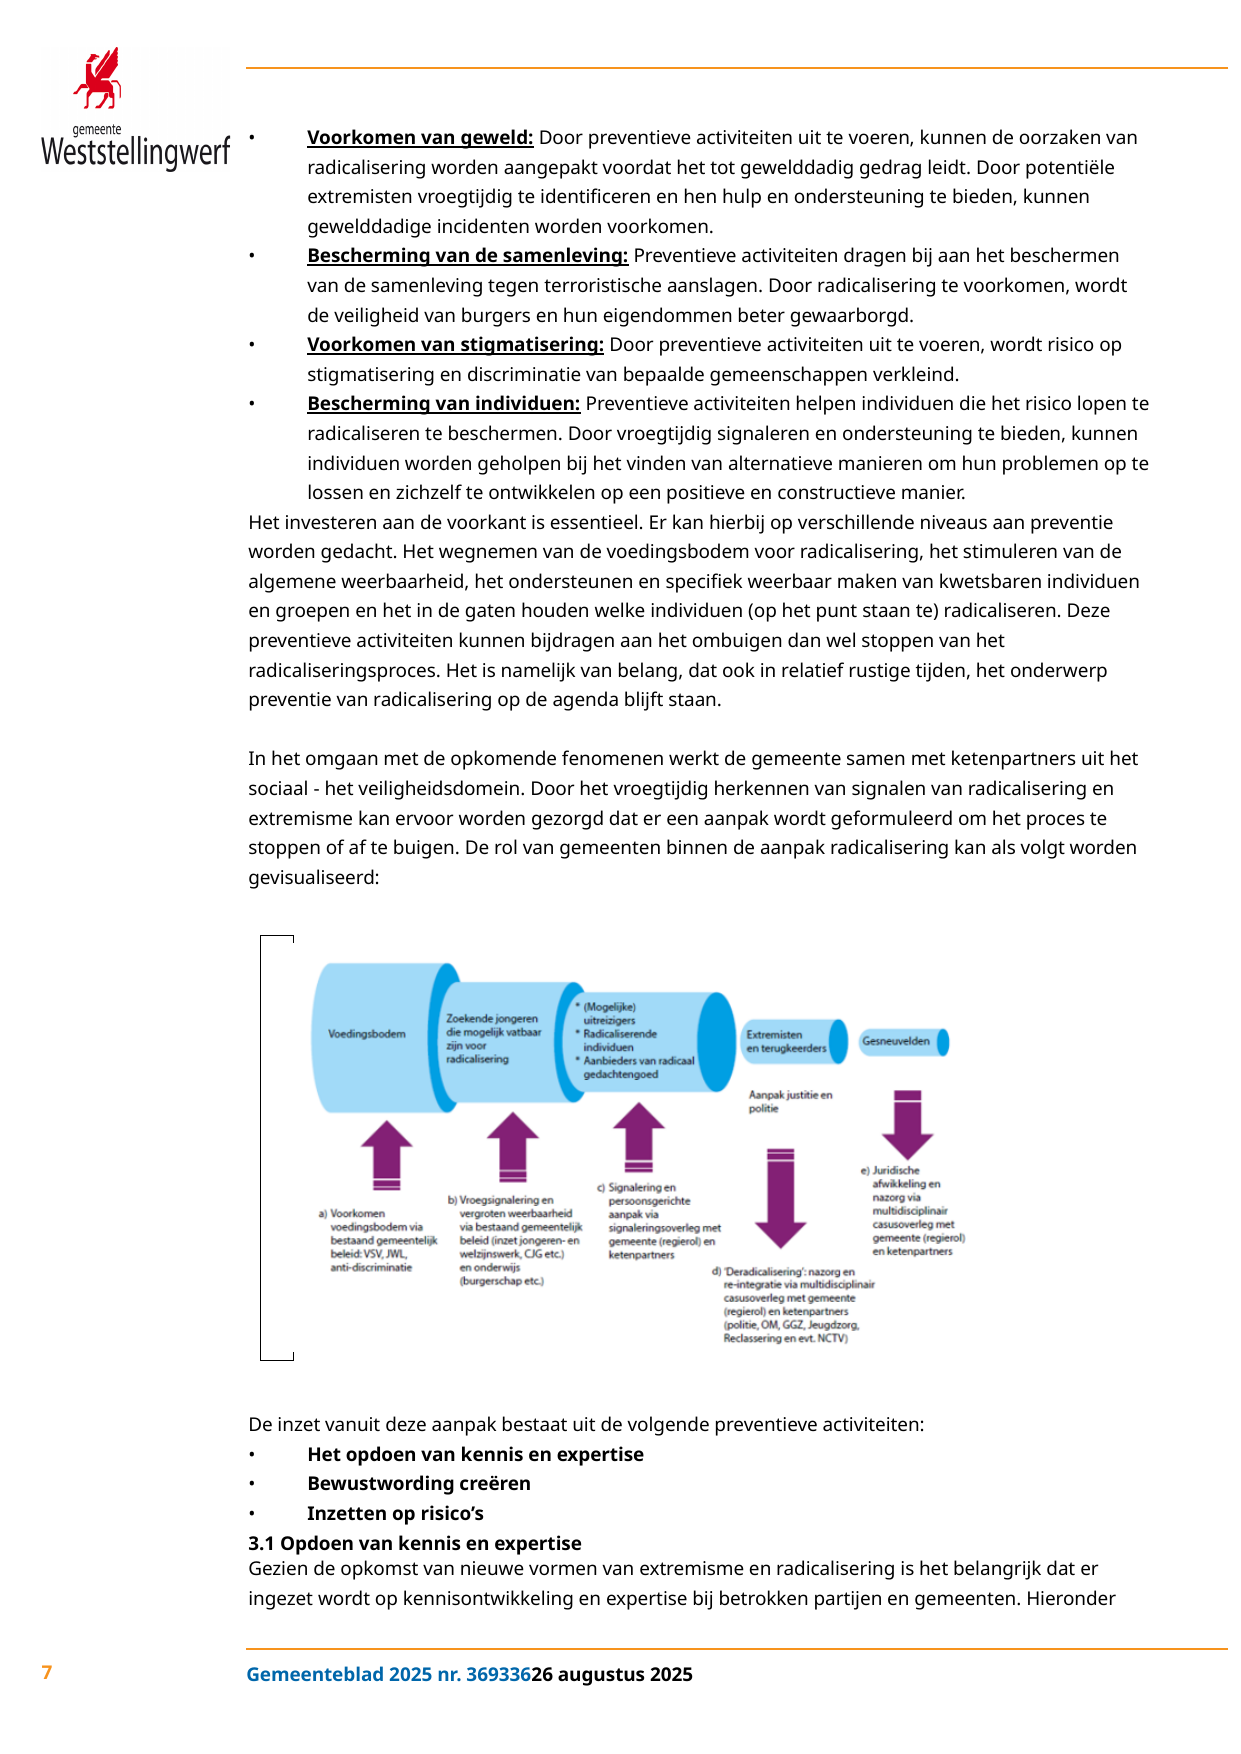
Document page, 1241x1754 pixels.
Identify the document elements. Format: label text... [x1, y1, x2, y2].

list Het opdoen van kennis en expertise [248, 1441, 1152, 1467]
list Bescherming van de samenleving: Preventieve activiteiten dragen bij aan het beschermen van de samenleving tegen terroristische aanslagen. Door radicalisering te voorkomen, wordt de veiligheid van burgers en hun eigendommen beter gewaarborgd. [248, 243, 1152, 328]
text Gezien de opkomst van nieuwe vormen van extremisme en radicalisering is het belangrijk dat er ingezet wordt op kennisontwikkeling en expertise bij betrokken partijen en gemeenten. Hieronder [248, 1555, 1152, 1611]
picture [41, 47, 231, 172]
text In het omgaan met de opkomende fenomenen werkt de gemeente samen met ketenpartners uit het sociaal - het veiligheidsdomein. Door het vroegtijdig herkennen van signalen van radicalisering en extremisme kan ervoor worden gezorgd dat er een aanpak wordt geformuleerd om het proces te stoppen of af te buigen. De rol van gemeenten binnen de aanpak radicalisering kan als volgt worden gevisualiseerd: [248, 746, 1152, 890]
list Bewustwording creëren [248, 1471, 1152, 1496]
list Inzetten op risico’s [248, 1500, 1152, 1526]
list Voorkomen van stigmatisering: Door preventieve activiteiten uit te voeren, wordt risico op stigmatisering en discriminatie van bepaalde gemeenschappen verkleind. [248, 331, 1152, 387]
text De inzet vanuit deze aanpak bestaat uit de volgende preventieve activiteiten: [248, 1411, 1152, 1437]
text 3.1 Opdoen van kennis en expertise [248, 1530, 1152, 1555]
list Voorkomen van geweld: Door preventieve activiteiten uit te voeren, kunnen de oorzaken van radicalisering worden aangepakt voordat het tot gewelddadig gedrag leidt. Door potentiële extremisten vroegtijdig te identificeren en hen hulp en ondersteuning te bieden, kunnen gewelddadige incidenten worden voorkomen. [248, 124, 1152, 239]
picture [268, 943, 978, 1352]
list Bescherming van individuen: Preventieve activiteiten helpen individuen die het risico lopen te radicaliseren te beschermen. Door vroegtijdig signaleren en ondersteuning te bieden, kunnen individuen worden geholpen bij het vinden van alternatieve manieren om hun problemen op te lossen en zichzelf te ontwikkelen op een positieve en constructieve manier. [248, 391, 1152, 505]
text Het investeren aan de voorkant is essentieel. Er kan hierbij op verschillende niveaus aan preventie worden gedacht. Het wegnemen van de voedingsbodem voor radicalisering, het stimuleren van de algemene weerbaarheid, het ondersteunen en specifiek weerbaar maken van kwetsbaren individuen en groepen en het in de gaten houden welke individuen (op het punt staan te) radicaliseren. Deze preventieve activiteiten kunnen bijdragen aan het ombuigen dan wel stoppen van het radicaliseringsproces. Het is namelijk van belang, dat ook in relatief rustige tijden, het onderwerp preventie van radicalisering op de agenda blijft staan. [248, 509, 1152, 712]
